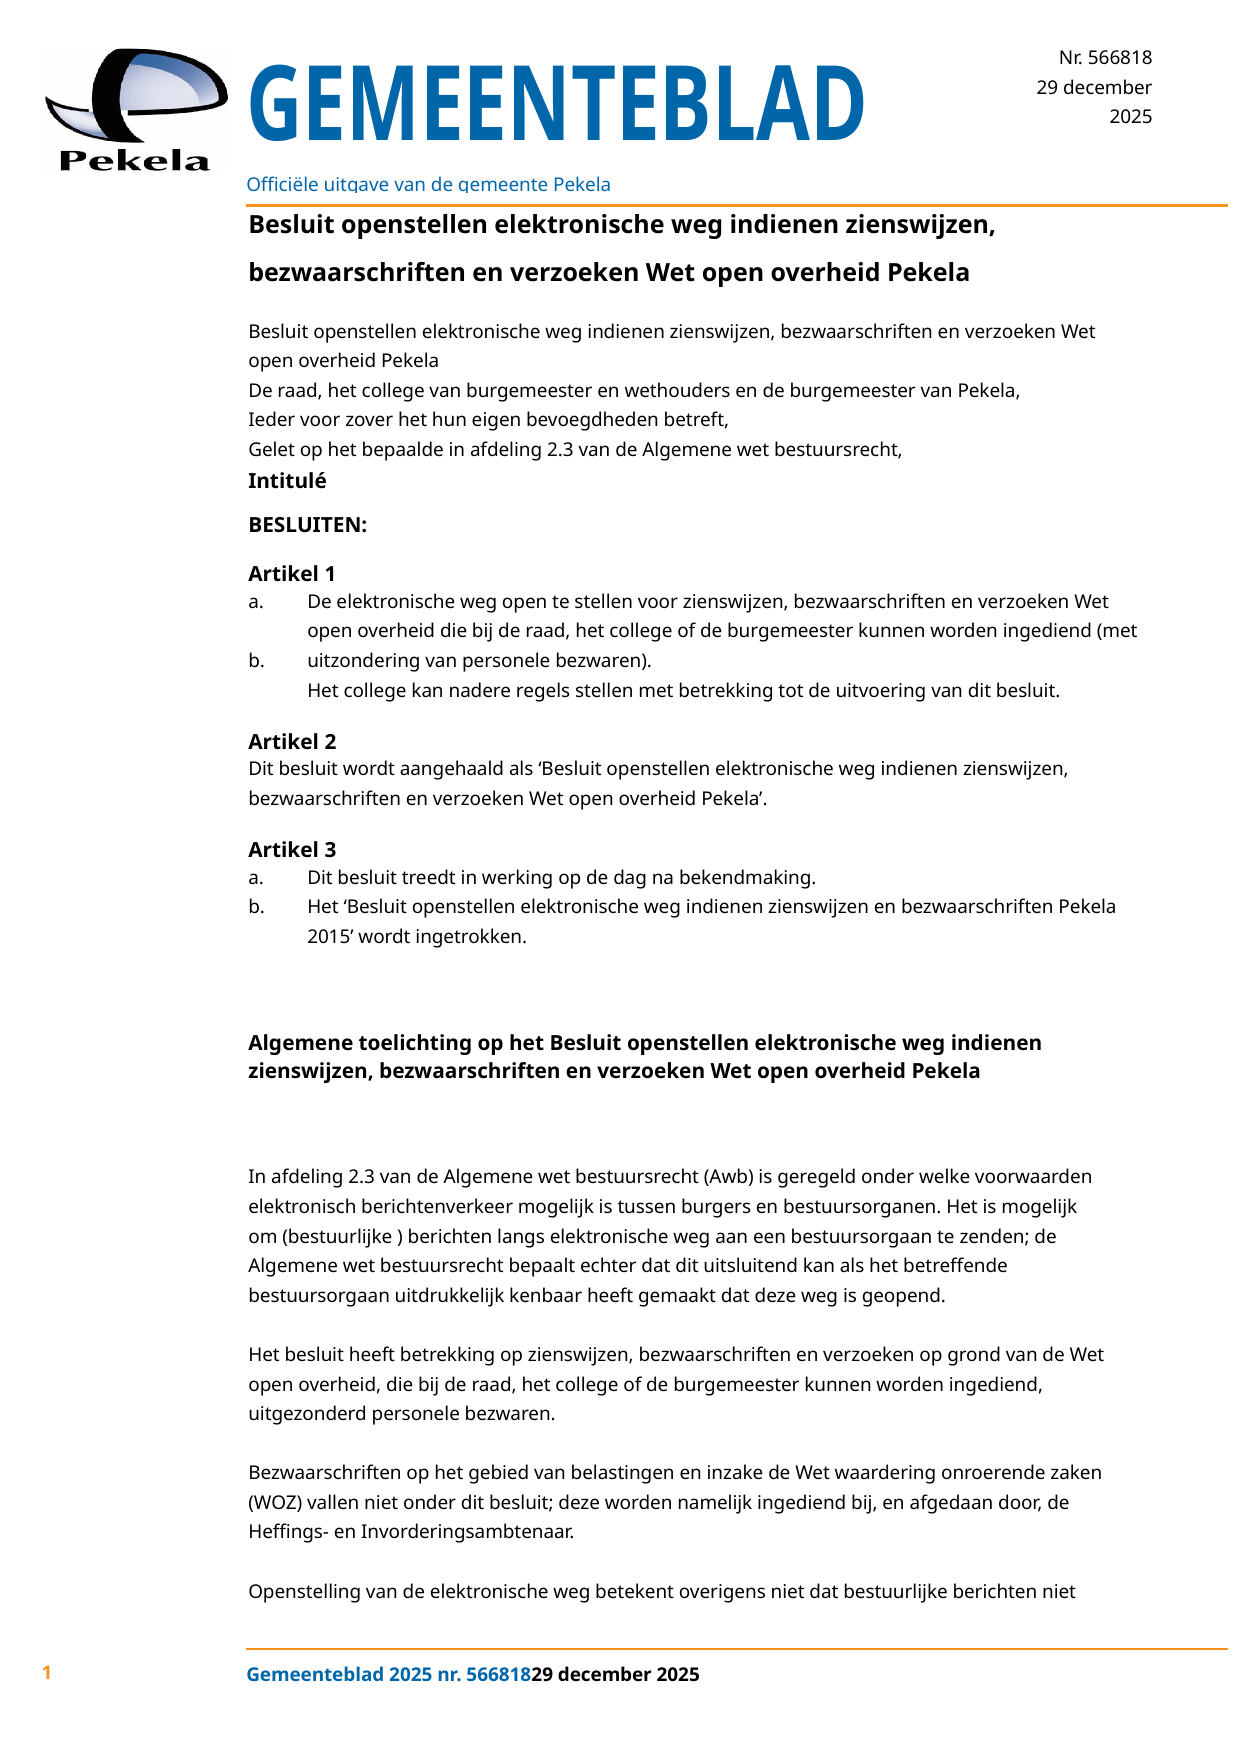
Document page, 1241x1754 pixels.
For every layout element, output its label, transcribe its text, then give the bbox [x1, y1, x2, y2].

list Dit besluit treedt in werking op de dag na bekendmaking. [248, 864, 1152, 890]
text Algemene toelichting op het Besluit openstellen elektronische weg indienen zienswijzen, bezwaarschriften en verzoeken Wet open overheid Pekela [248, 1028, 1152, 1085]
text BESLUITEN: [248, 510, 1152, 539]
text uitgezonderd personele bezwaren. [248, 1400, 1152, 1426]
text Besluit openstellen elektronische weg indienen zienswijzen, bezwaarschriften en verzoeken Wet [248, 318, 1152, 344]
text Het besluit heeft betrekking op zienswijzen, bezwaarschriften en verzoeken op grond van de Wet [248, 1341, 1152, 1367]
text Besluit openstellen elektronische weg indienen zienswijzen, bezwaarschriften en verzoeken Wet open overheid Pekela [248, 207, 1152, 288]
list 2015’ wordt ingetrokken. [248, 923, 1152, 949]
text Artikel 2 [248, 727, 1152, 756]
text Dit besluit wordt aangehaald als ‘Besluit openstellen elektronische weg indienen zienswijzen, [248, 756, 1152, 781]
text bestuursorgaan uitdrukkelijk kenbaar heeft gemaakt dat deze weg is geopend. [248, 1282, 1152, 1308]
text Gelet op het bepaalde in afdeling 2.3 van de Algemene wet bestuursrecht, [248, 436, 1152, 462]
text elektronisch berichtenverkeer mogelijk is tussen burgers en bestuursorganen. Het is mogelijk [248, 1193, 1152, 1219]
text (WOZ) vallen niet onder dit besluit; deze worden namelijk ingediend bij, en afgedaan door, de [248, 1489, 1152, 1515]
text Heffings- en Invorderingsambtenaar. [248, 1519, 1152, 1544]
text Ieder voor zover het hun eigen bevoegdheden betreft, [248, 407, 1152, 432]
text Bezwaarschriften op het gebied van belastingen en inzake de Wet waardering onroerende zaken [248, 1459, 1152, 1485]
list Het ‘Besluit openstellen elektronische weg indienen zienswijzen en bezwaarschriften Pekela [248, 894, 1152, 919]
text In afdeling 2.3 van de Algemene wet bestuursrecht (Awb) is geregeld onder welke voorwaarden [248, 1164, 1152, 1189]
text Openstelling van de elektronische weg betekent overigens niet dat bestuurlijke berichten niet [248, 1578, 1152, 1604]
text Intitulé [248, 466, 1152, 494]
text open overheid, die bij de raad, het college of de burgemeester kunnen worden ingediend, [248, 1371, 1152, 1397]
text Algemene wet bestuursrecht bepaalt echter dat dit uitsluitend kan als het betreffende [248, 1252, 1152, 1278]
text om (bestuurlijke ) berichten langs elektronische weg aan een bestuursorgaan te zenden; de [248, 1223, 1152, 1249]
list uitzondering van personele bezwaren). [248, 647, 1152, 673]
text bezwaarschriften en verzoeken Wet open overheid Pekela’. [248, 785, 1152, 811]
text De raad, het college van burgemeester en wethouders en de burgemeester van Pekela, [248, 377, 1152, 403]
text open overheid Pekela [248, 347, 1152, 373]
list Het college kan nadere regels stellen met betrekking tot de uitvoering van dit besluit. [248, 677, 1152, 702]
text Artikel 3 [248, 836, 1152, 864]
list De elektronische weg open te stellen voor zienswijzen, bezwaarschriften en verzoeken Wet [248, 588, 1152, 614]
text Artikel 1 [248, 559, 1152, 588]
picture [41, 47, 231, 172]
list open overheid die bij de raad, het college of de burgemeester kunnen worden ingediend (met [248, 618, 1152, 643]
